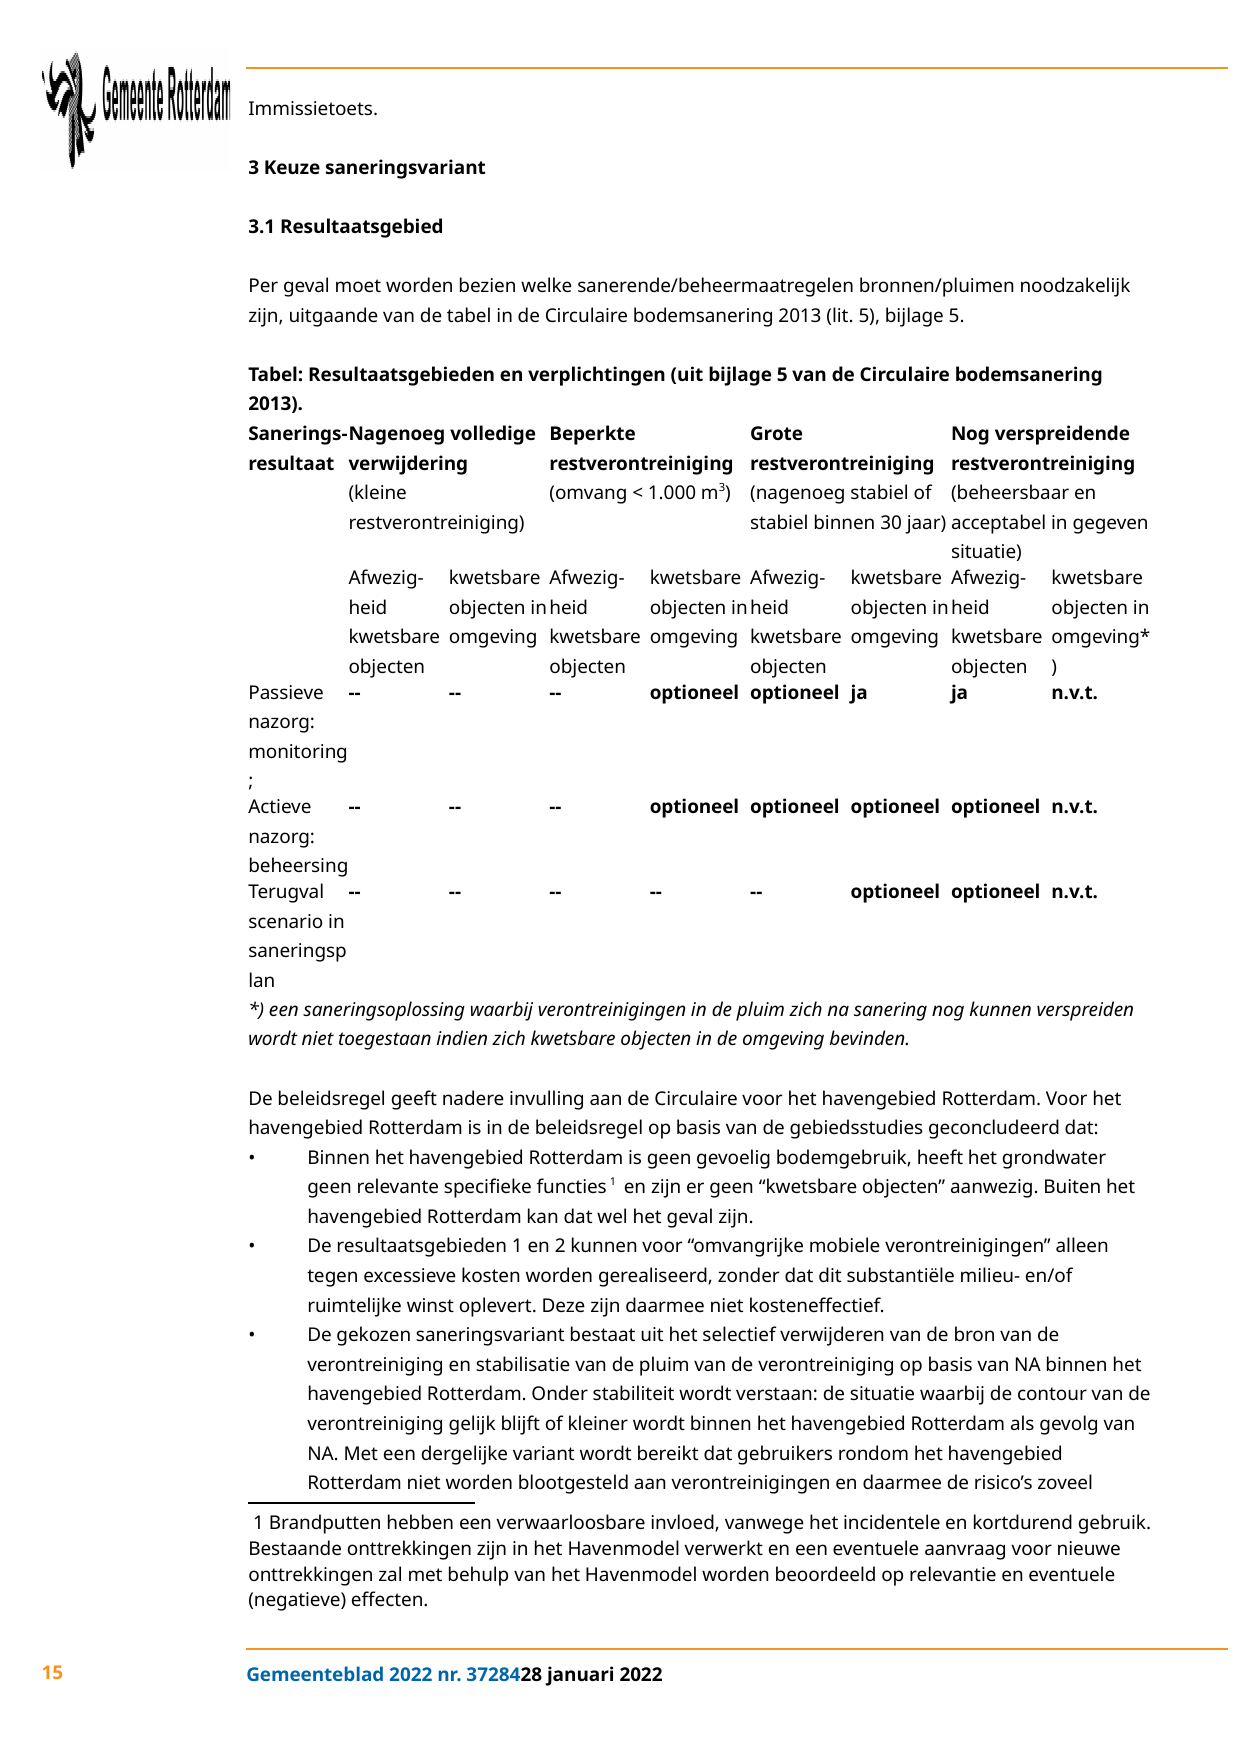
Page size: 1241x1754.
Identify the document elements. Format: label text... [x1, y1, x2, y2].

table_cell kwetsbare objecten in omgeving [449, 564, 549, 679]
table_cell Afwezig-heid kwetsbare objecten [549, 564, 649, 679]
text 3.1 Resultaatsgebied [248, 213, 1152, 239]
list De gekozen saneringsvariant bestaat uit het selectief verwijderen van de bron van de verontreiniging en stabilisatie van de pluim van de verontreiniging op basis van NA binnen het havengebied Rotterdam. Onder stabiliteit wordt verstaan: de situatie waarbij de contour van de verontreiniging gelijk blijft of kleiner wordt binnen het havengebied Rotterdam als gevolg van NA. Met een dergelijke variant wordt bereikt dat gebruikers rondom het havengebied Rotterdam niet worden blootgesteld aan verontreinigingen en daarmee de risico’s zoveel [248, 1321, 1152, 1495]
text 3 Keuze saneringsvariant [248, 154, 1152, 180]
table_cell -- [348, 793, 449, 878]
text De beleidsregel geeft nadere invulling aan de Circulaire voor het havengebied Rotterdam. Voor het havengebied Rotterdam is in de beleidsregel op basis van de gebiedsstudies geconcludeerd dat: [248, 1085, 1152, 1140]
table_cell optioneel [850, 878, 951, 993]
list Binnen het havengebied Rotterdam is geen gevoelig bodemgebruik, heeft het grondwater geen relevante specifieke functies en zijn er geen “kwetsbare objecten” aanwezig. Buiten het havengebied Rotterdam kan dat wel het geval zijn. [248, 1144, 1152, 1229]
table_cell -- [650, 878, 750, 993]
table_cell -- [449, 878, 549, 993]
table_cell -- [348, 878, 449, 993]
text Tabel: Resultaatsgebieden en verplichtingen (uit bijlage 5 van de Circulaire bodemsanering 2013). [248, 361, 1152, 416]
table_cell Afwezig-heid kwetsbare objecten [750, 564, 850, 679]
table_cell optioneel [850, 793, 951, 878]
table_cell optioneel [750, 679, 850, 793]
text *) een saneringsoplossing waarbij verontreinigingen in de pluim zich na sanering nog kunnen verspreiden wordt niet toegestaan indien zich kwetsbare objecten in de omgeving bevinden. [248, 996, 1152, 1051]
table_cell Afwezig-heid kwetsbare objecten [348, 564, 449, 679]
table_cell ja [850, 679, 951, 793]
text Per geval moet worden bezien welke sanerende/beheermaatregelen bronnen/pluimen noodzakelijk zijn, uitgaande van de tabel in de Circulaire bodemsanering 2013 (lit. 5), bijlage 5. [248, 272, 1152, 328]
table_cell n.v.t. [1051, 679, 1152, 793]
table_header Nagenoeg volledige verwijdering (kleine restverontreiniging) [348, 420, 549, 564]
table_cell kwetsbare objecten in omgeving*) [1051, 564, 1152, 679]
table_cell Afwezig-heid kwetsbare objecten [951, 564, 1051, 679]
table_cell Actieve nazorg: beheersing [248, 793, 348, 878]
table_cell optioneel [650, 679, 750, 793]
table_cell -- [449, 679, 549, 793]
text Immissietoets. [248, 95, 1152, 121]
table_cell kwetsbare objecten in omgeving [850, 564, 951, 679]
table_cell optioneel [750, 793, 850, 878]
table_cell optioneel [650, 793, 750, 878]
table_header Nog verspreidende restverontreiniging (beheersbaar en acceptabel in gegeven situatie) [951, 420, 1152, 564]
table_cell ja [951, 679, 1051, 793]
table_cell optioneel [951, 793, 1051, 878]
table_cell -- [549, 793, 649, 878]
list De resultaatsgebieden 1 en 2 kunnen voor “omvangrijke mobiele verontreinigingen” alleen tegen excessieve kosten worden gerealiseerd, zonder dat dit substantiële milieu- en/of ruimtelijke winst oplevert. Deze zijn daarmee niet kosteneffectief. [248, 1233, 1152, 1317]
table_cell n.v.t. [1051, 878, 1152, 993]
table_header Grote restverontreiniging (nagenoeg stabiel of stabiel binnen 30 jaar) [750, 420, 951, 564]
table_cell kwetsbare objecten in omgeving [650, 564, 750, 679]
table_header Beperkte restverontreiniging (omvang < 1.000 m3) [549, 420, 750, 564]
table_cell Passieve nazorg: monitoring; [248, 679, 348, 793]
table_header Sanerings-resultaat [248, 420, 348, 679]
list Brandputten hebben een verwaarloosbare invloed, vanwege het incidentele en kortdurend gebruik. Bestaande onttrekkingen zijn in het Havenmodel verwerkt en een eventuele aanvraag voor nieuwe onttrekkingen zal met behulp van het Havenmodel worden beoordeeld op relevantie en eventuele (negatieve) effecten. [248, 1509, 1152, 1612]
table_cell n.v.t. [1051, 793, 1152, 878]
table_cell Terugval scenario in saneringsplan [248, 878, 348, 993]
table_cell -- [750, 878, 850, 993]
picture [41, 47, 231, 172]
table_cell -- [449, 793, 549, 878]
table_cell -- [549, 878, 649, 993]
table_cell -- [348, 679, 449, 793]
table_cell optioneel [951, 878, 1051, 993]
table_cell -- [549, 679, 649, 793]
